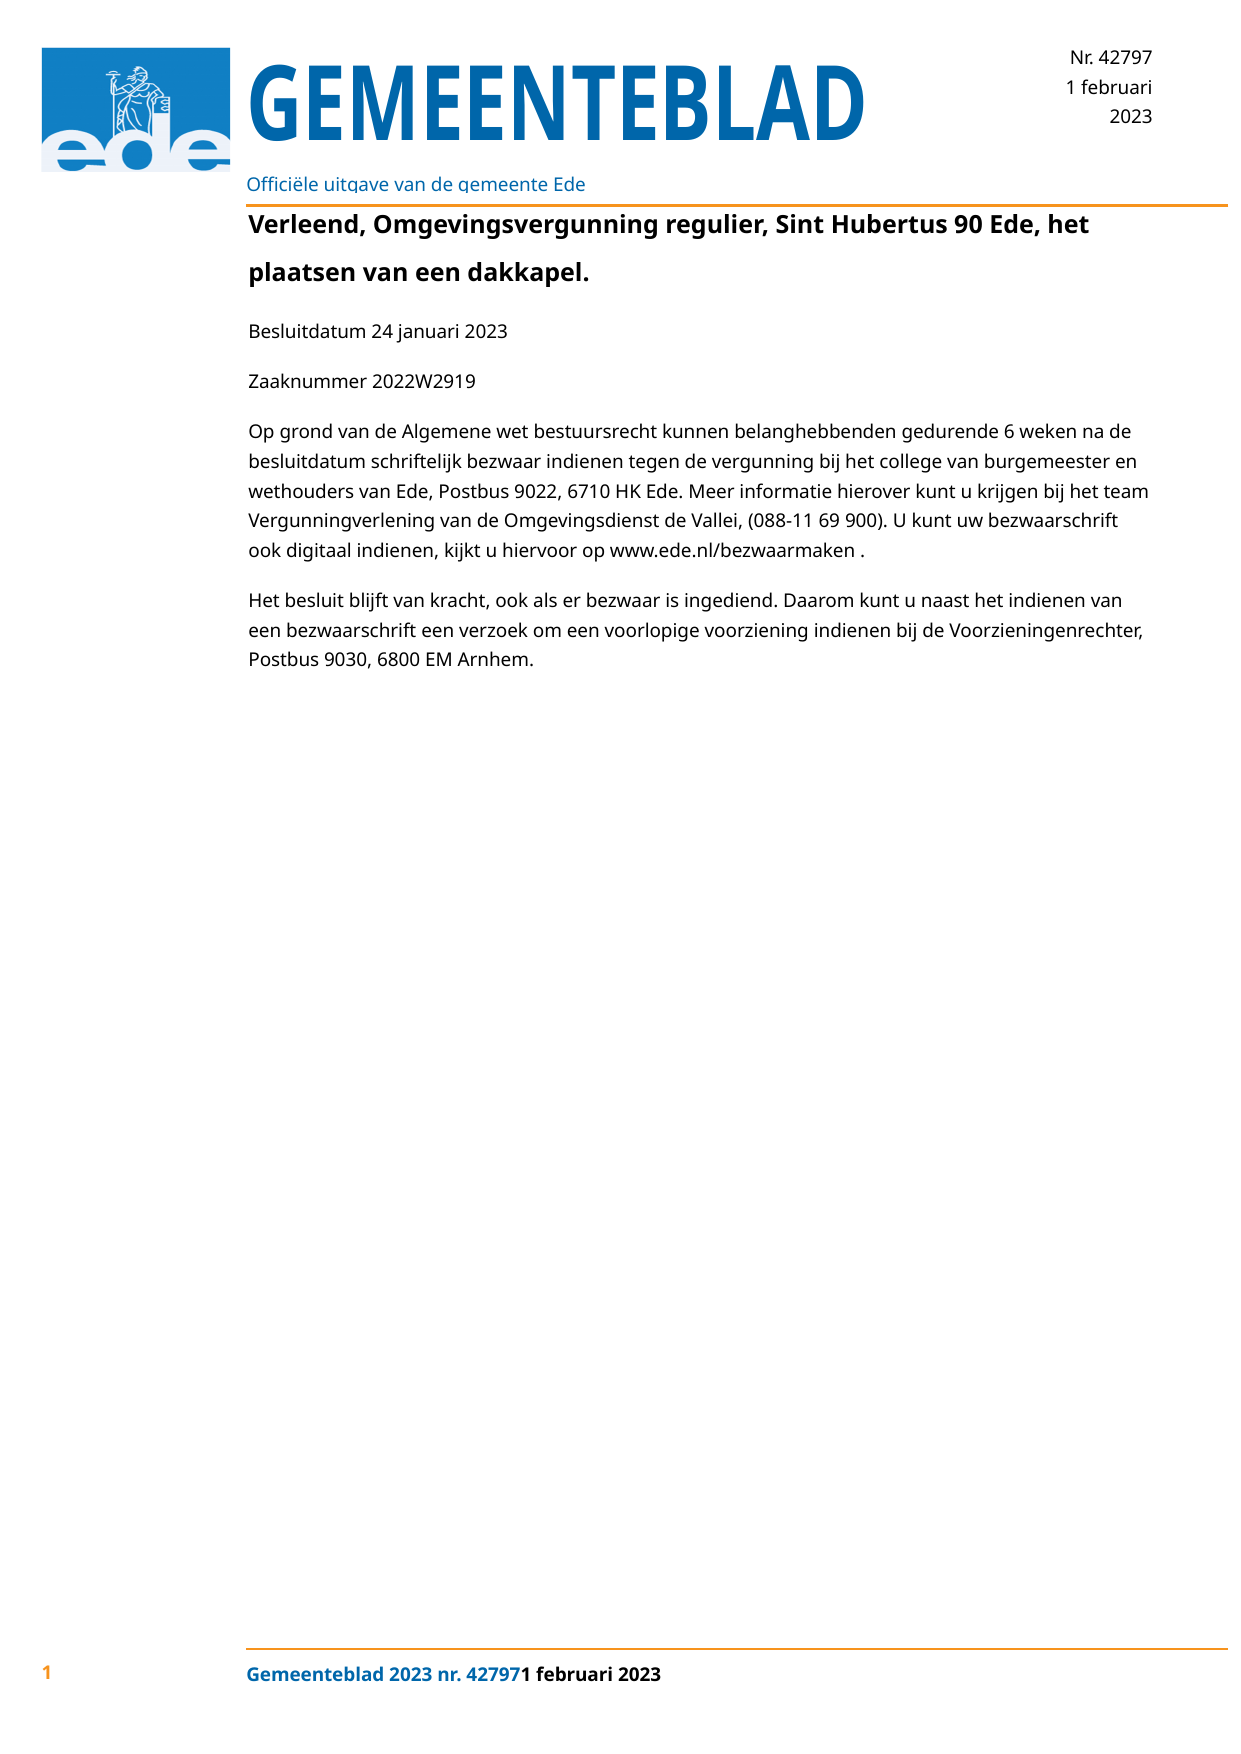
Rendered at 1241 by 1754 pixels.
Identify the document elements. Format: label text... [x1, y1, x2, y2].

text Besluitdatum 24 januari 2023 [248, 318, 1152, 344]
text Verleend, Omgevingsvergunning regulier, Sint Hubertus 90 Ede, het plaatsen van een dakkapel. [248, 207, 1152, 288]
picture [41, 47, 231, 172]
text Het besluit blijft van kracht, ook als er bezwaar is ingediend. Daarom kunt u naast het indienen van een bezwaarschrift een verzoek om een voorlopige voorziening indienen bij de Voorzieningenrechter, Postbus 9030, 6800 EM Arnhem. [248, 587, 1152, 672]
text Zaaknummer 2022W2919 [248, 368, 1152, 394]
text Op grond van de Algemene wet bestuursrecht kunnen belanghebbenden gedurende 6 weken na de besluitdatum schriftelijk bezwaar indienen tegen de vergunning bij het college van burgemeester en wethouders van Ede, Postbus 9022, 6710 HK Ede. Meer informatie hierover kunt u krijgen bij het team Vergunningverlening van de Omgevingsdienst de Vallei, (088-11 69 900). U kunt uw bezwaarschrift ook digitaal indienen, kijkt u hiervoor op www.ede.nl/bezwaarmaken . [248, 419, 1152, 563]
